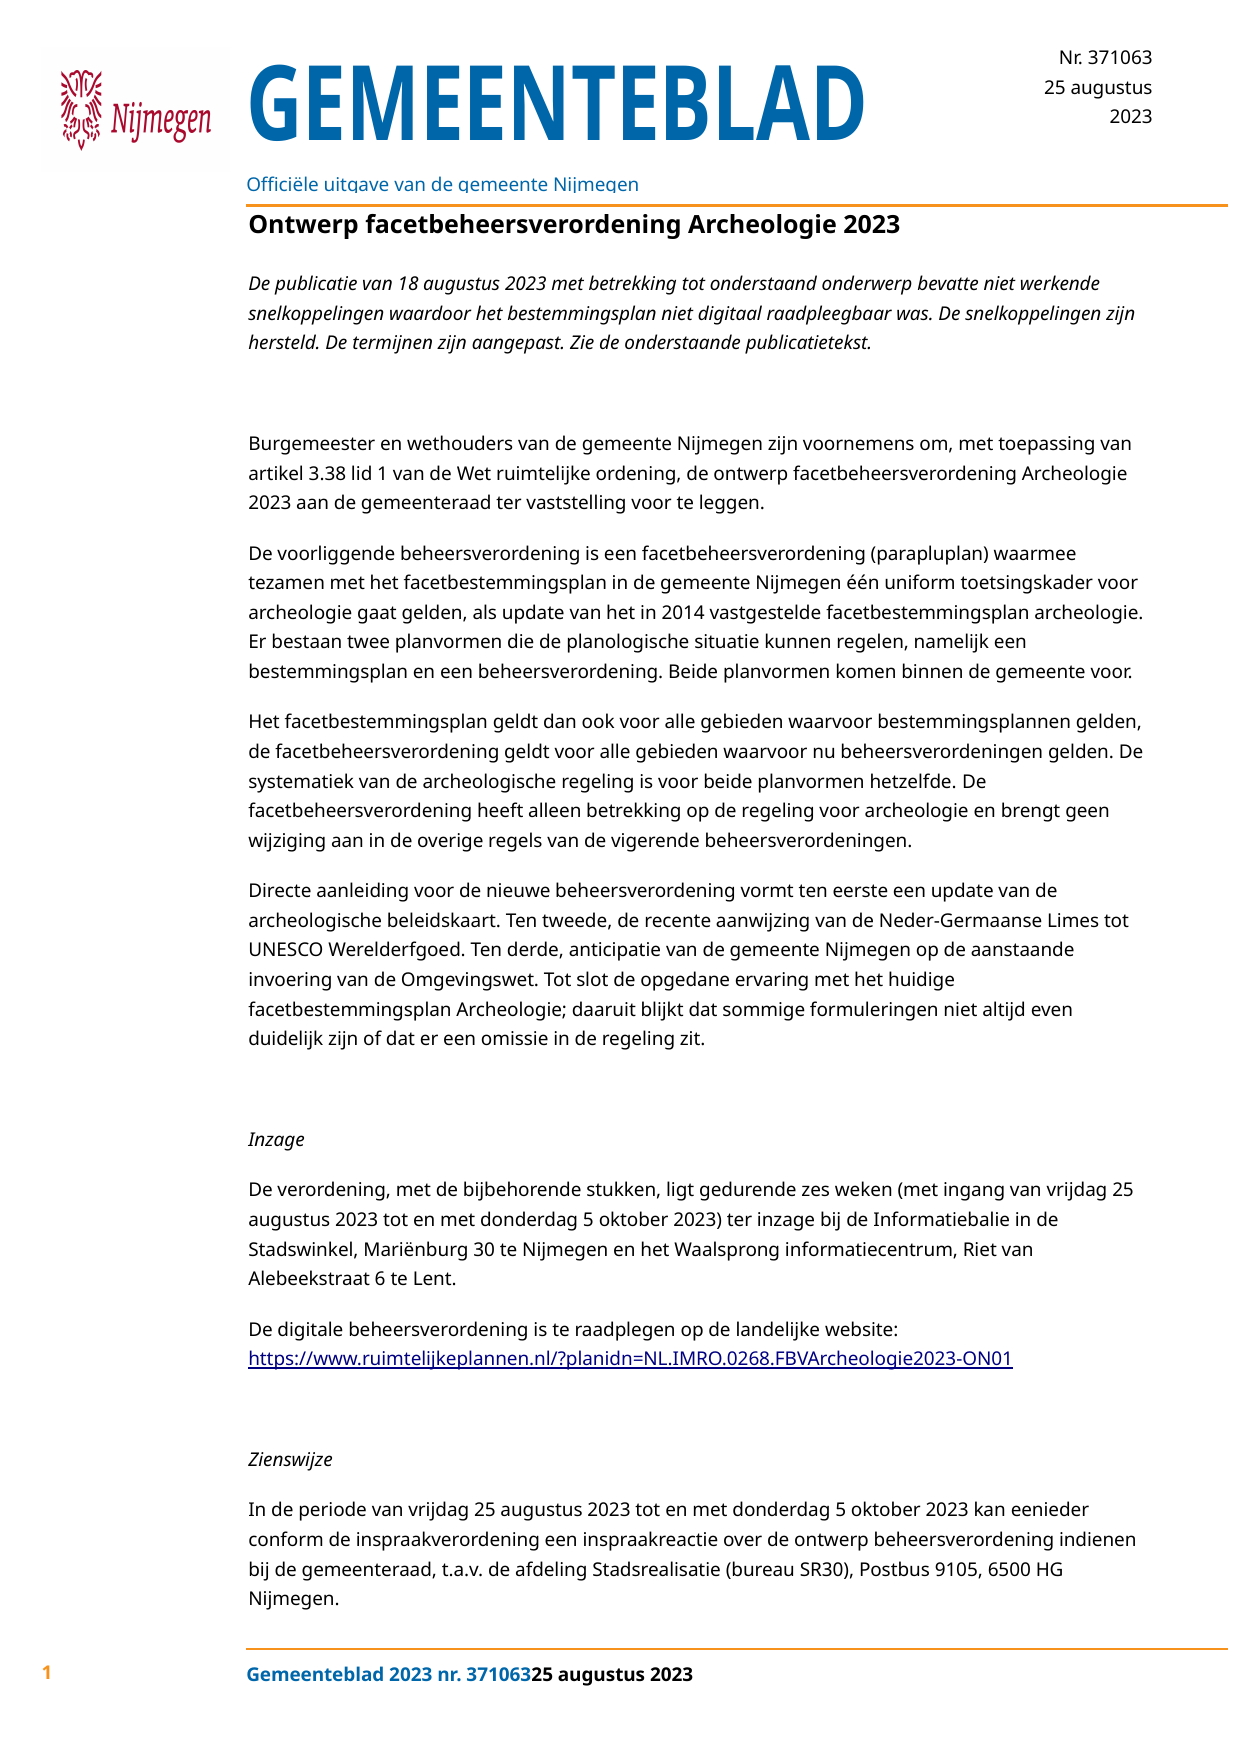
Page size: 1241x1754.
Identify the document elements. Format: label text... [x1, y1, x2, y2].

text Zienswijze [248, 1446, 1152, 1472]
text Inzage [248, 1126, 1152, 1152]
text De publicatie van 18 augustus 2023 met betrekking tot onderstaand onderwerp bevatte niet werkende snelkoppelingen waardoor het bestemmingsplan niet digitaal raadpleegbaar was. De snelkoppelingen zijn hersteld. De termijnen zijn aangepast. Zie de onderstaande publicatietekst. [248, 270, 1152, 355]
text Het facetbestemmingsplan geldt dan ook voor alle gebieden waarvoor bestemmingsplannen gelden, de facetbeheersverordening geldt voor alle gebieden waarvoor nu beheersverordeningen gelden. De systematiek van de archeologische regeling is voor beide planvormen hetzelfde. De facetbeheersverordening heeft alleen betrekking op de regeling voor archeologie en brengt geen wijziging aan in de overige regels van de vigerende beheersverordeningen. [248, 709, 1152, 853]
text De digitale beheersverordening is te raadplegen op de landelijke website: https://www.ruimtelijkeplannen.nl/?planidn=NL.IMRO.0268.FBVArcheologie2023-ON01 [248, 1316, 1152, 1371]
text Ontwerp facetbeheersverordening Archeologie 2023 [248, 207, 1152, 241]
text De verordening, met de bijbehorende stukken, ligt gedurende zes weken (met ingang van vrijdag 25 augustus 2023 tot en met donderdag 5 oktober 2023) ter inzage bij de Informatiebalie in de Stadswinkel, Mariënburg 30 te Nijmegen en het Waalsprong informatiecentrum, Riet van Alebeekstraat 6 te Lent. [248, 1177, 1152, 1291]
text In de periode van vrijdag 25 augustus 2023 tot en met donderdag 5 oktober 2023 kan eenieder conform de inspraakverordening een inspraakreactie over de ontwerp beheersverordening indienen bij de gemeenteraad, t.a.v. de afdeling Stadsrealisatie (bureau SR30), Postbus 9105, 6500 HG Nijmegen. [248, 1497, 1152, 1611]
text De voorliggende beheersverordening is een facetbeheersverordening (parapluplan) waarmee tezamen met het facetbestemmingsplan in de gemeente Nijmegen één uniform toetsingskader voor archeologie gaat gelden, als update van het in 2014 vastgestelde facetbestemmingsplan archeologie. Er bestaan twee planvormen die de planologische situatie kunnen regelen, namelijk een bestemmingsplan en een beheersverordening. Beide planvormen komen binnen de gemeente voor. [248, 540, 1152, 684]
text Directe aanleiding voor de nieuwe beheersverordening vormt ten eerste een update van de archeologische beleidskaart. Ten tweede, de recente aanwijzing van de Neder-Germaanse Limes tot UNESCO Werelderfgoed. Ten derde, anticipatie van de gemeente Nijmegen op de aanstaande invoering van de Omgevingswet. Tot slot de opgedane ervaring met het huidige facetbestemmingsplan Archeologie; daaruit blijkt dat sommige formuleringen niet altijd even duidelijk zijn of dat er een omissie in de regeling zit. [248, 877, 1152, 1051]
text Burgemeester en wethouders van de gemeente Nijmegen zijn voornemens om, met toepassing van artikel 3.38 lid 1 van de Wet ruimtelijke ordening, de ontwerp facetbeheersverordening Archeologie 2023 aan de gemeenteraad ter vaststelling voor te leggen. [248, 430, 1152, 515]
picture [41, 47, 231, 172]
